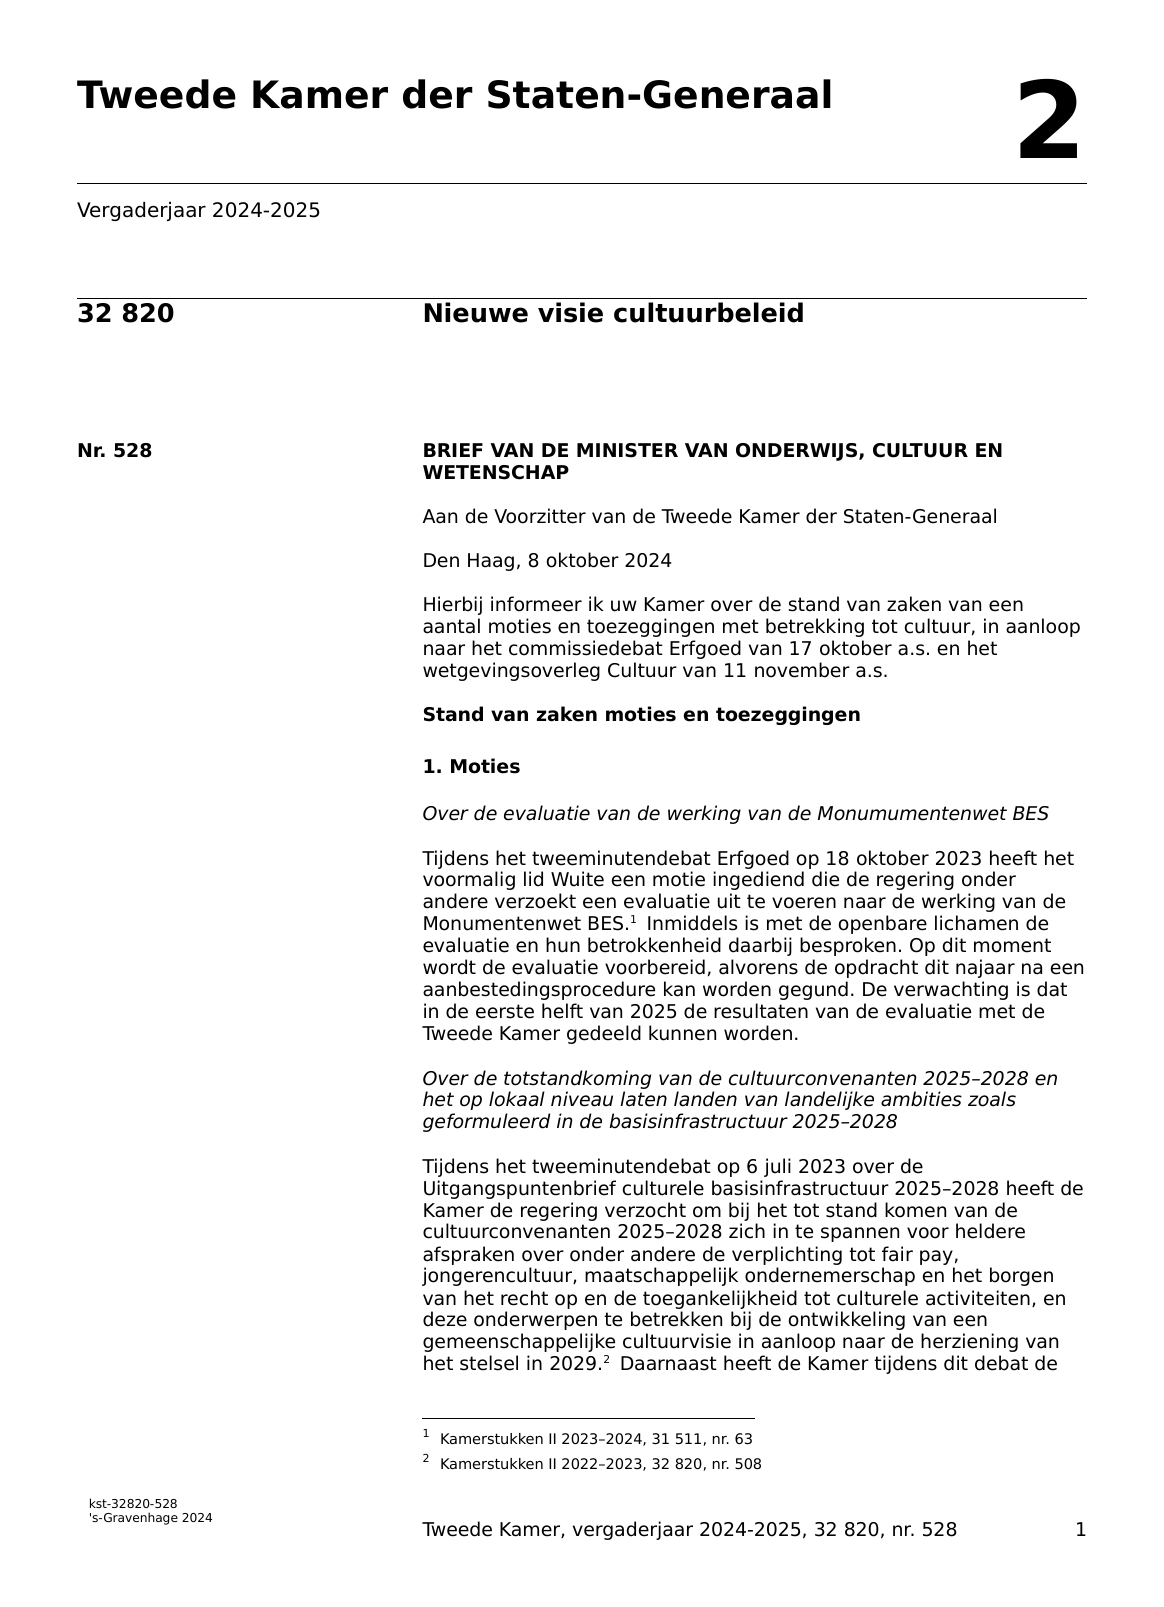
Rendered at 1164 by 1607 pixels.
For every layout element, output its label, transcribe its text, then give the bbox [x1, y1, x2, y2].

text Tijdens het tweeminutendebat Erfgoed op 18 oktober 2023 heeft het voormalig lid Wuite een motie ingediend die de regering onder andere verzoekt een evaluatie uit te voeren naar de werking van de Monumentenwet BES. Inmiddels is met de openbare lichamen de evaluatie en hun betrokkenheid daarbij besproken. Op dit moment wordt de evaluatie voorbereid, alvorens de opdracht dit najaar na een aanbestedingsprocedure kan worden gegund. De verwachting is dat in de eerste helft van 2025 de resultaten van de evaluatie met de Tweede Kamer gedeeld kunnen worden. [422, 847, 1087, 1045]
table_header 2 [886, 59, 1087, 183]
subtitle Stand van zaken moties en toezeggingen [422, 704, 1087, 726]
subtitle 1. Moties [422, 756, 1087, 778]
text kst-32820-528 [88, 1497, 323, 1511]
text Kamerstukken II 2022–2023, 32 820, nr. 508 [422, 1452, 1087, 1474]
subtitle Nr. 528 BRIEF VAN DE MINISTER VAN ONDERWIJS, CULTUUR EN WETENSCHAP [77, 440, 1087, 484]
subtitle Over de totstandkoming van de cultuurconvenanten 2025–2028 en het op lokaal niveau laten landen van landelijke ambities zoals geformuleerd in de basisinfrastructuur 2025–2028 [422, 1067, 1087, 1133]
subtitle 32 820 Nieuwe visie cultuurbeleid [77, 299, 1087, 329]
text Hierbij informeer ik uw Kamer over de stand van zaken van een aantal moties en toezeggingen met betrekking tot cultuur, in aanloop naar het commissiedebat Erfgoed van 17 oktober a.s. en het wetgevingsoverleg Cultuur van 11 november a.s. [422, 594, 1087, 682]
text Aan de Voorzitter van de Tweede Kamer der Staten-Generaal [422, 506, 1087, 528]
table_cell Vergaderjaar 2024-2025 [77, 184, 1087, 298]
table_header Tweede Kamer der Staten-Generaal [77, 59, 886, 183]
text Den Haag, 8 oktober 2024 [422, 550, 1087, 572]
text Kamerstukken II 2023–2024, 31 511, nr. 63 [422, 1427, 1087, 1449]
subtitle Over de evaluatie van de werking van de Monumumentenwet BES [422, 803, 1087, 825]
text Tijdens het tweeminutendebat op 6 juli 2023 over de Uitgangspuntenbrief culturele basisinfrastructuur 2025–2028 heeft de Kamer de regering verzocht om bij het tot stand komen van de cultuurconvenanten 2025–2028 zich in te spannen voor heldere afspraken over onder andere de verplichting tot fair pay, jongerencultuur, maatschappelijk ondernemerschap en het borgen van het recht op en de toegankelijkheid tot culturele activiteiten, en deze onderwerpen te betrekken bij de ontwikkeling van een gemeenschappelijke cultuurvisie in aanloop naar de herziening van het stelsel in 2029. Daarnaast heeft de Kamer tijdens dit debat de [422, 1156, 1087, 1375]
text 's-Gravenhage 2024 [88, 1511, 323, 1525]
